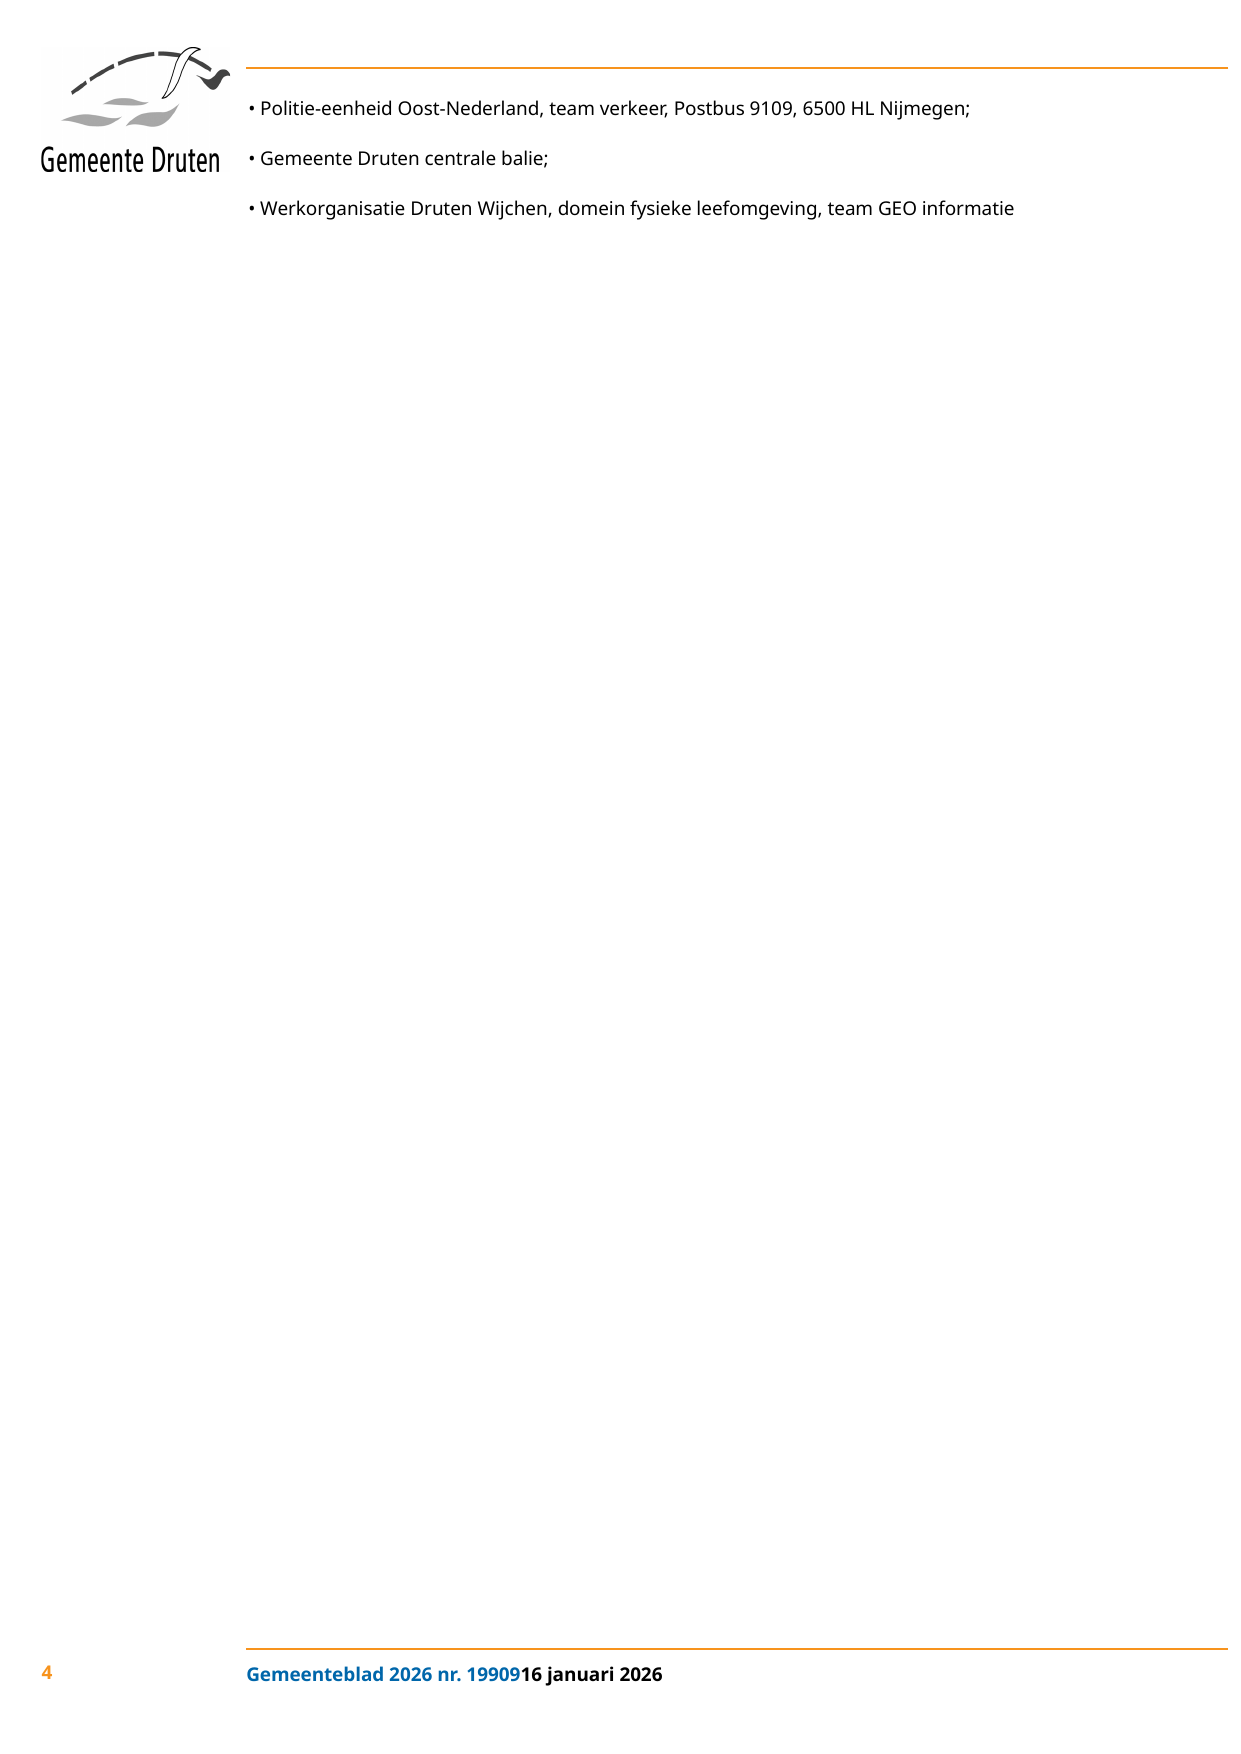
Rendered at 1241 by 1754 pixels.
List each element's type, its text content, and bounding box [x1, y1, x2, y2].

picture [41, 47, 231, 172]
text • Gemeente Druten centrale balie; [248, 145, 1152, 171]
text • Politie-eenheid Oost-Nederland, team verkeer, Postbus 9109, 6500 HL Nijmegen; [248, 95, 1152, 121]
text • Werkorganisatie Druten Wijchen, domein fysieke leefomgeving, team GEO informatie [248, 196, 1152, 221]
